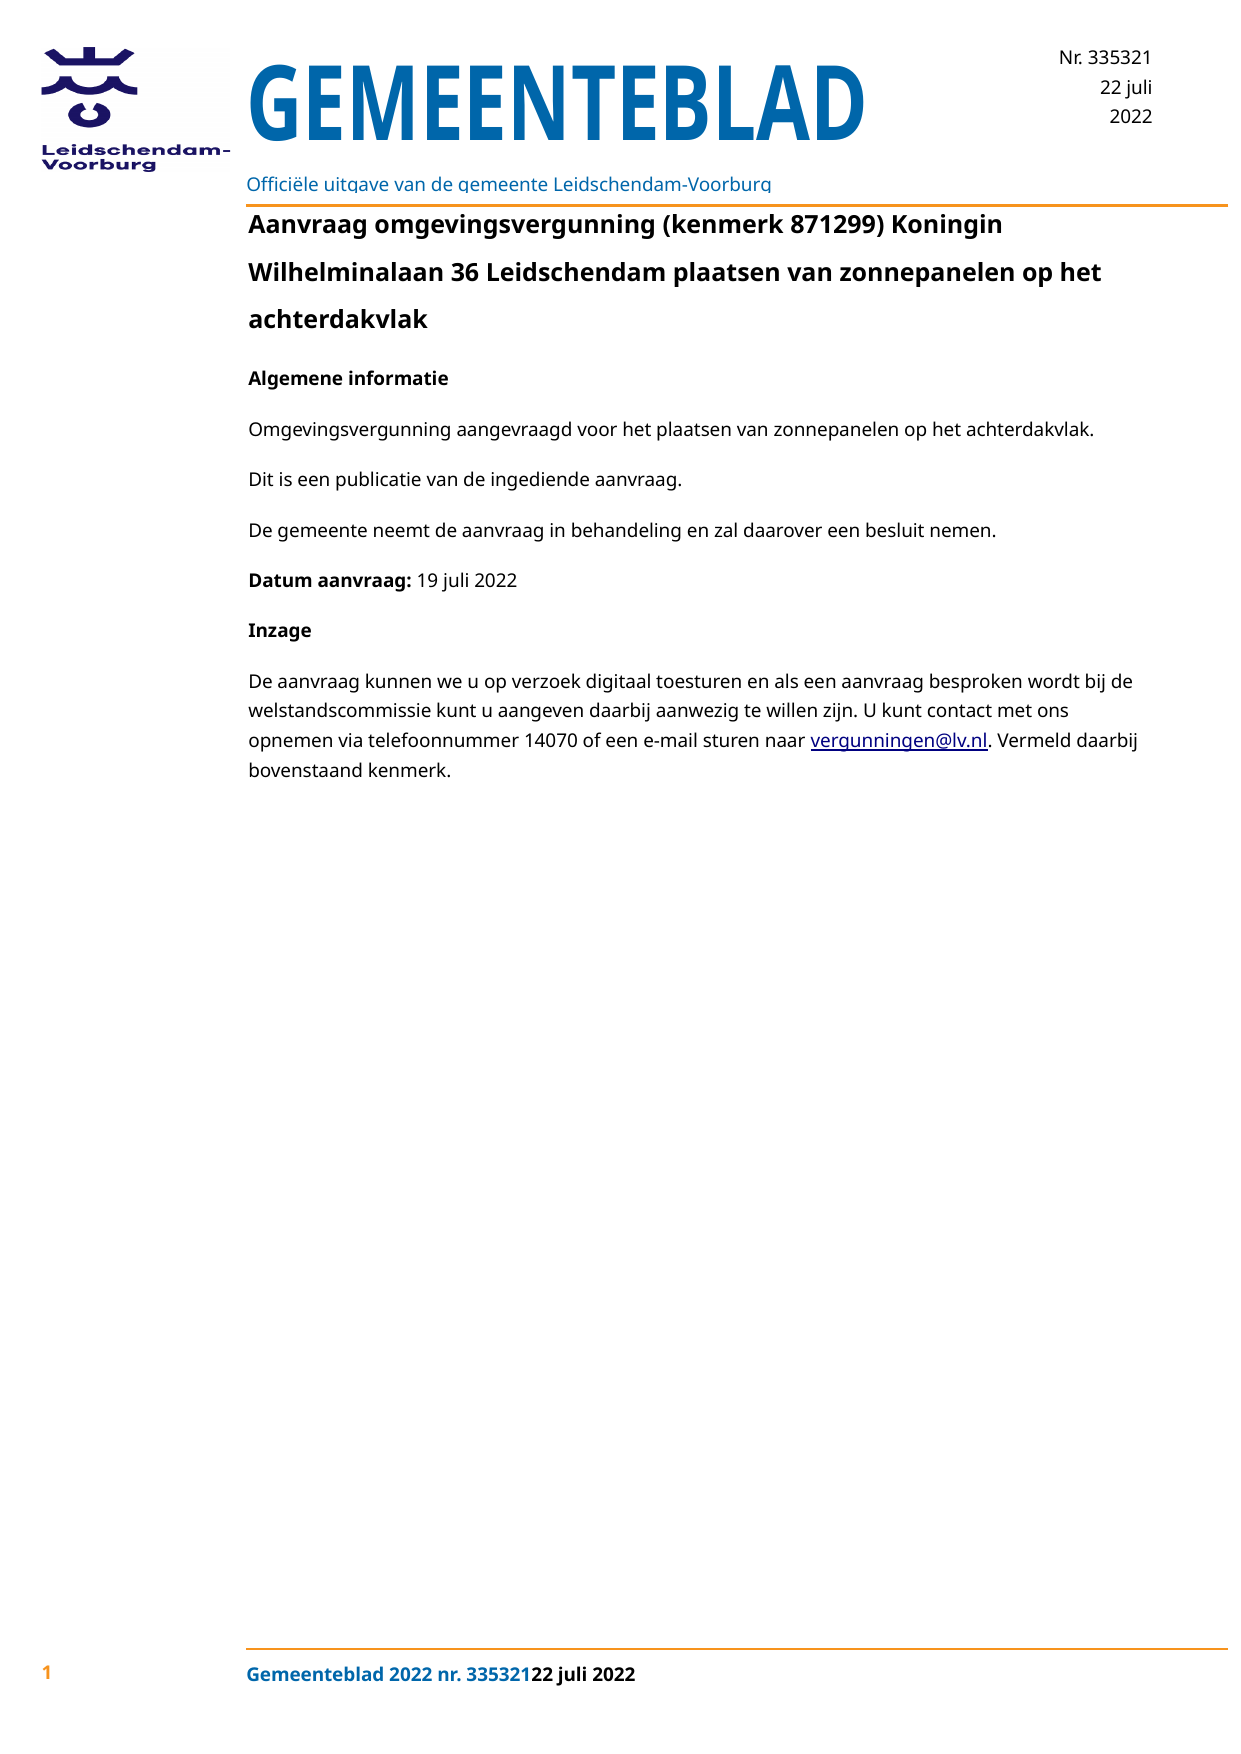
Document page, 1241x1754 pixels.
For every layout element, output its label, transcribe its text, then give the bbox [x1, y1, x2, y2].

text Inzage [248, 618, 1152, 643]
text Aanvraag omgevingsvergunning (kenmerk 871299) Koningin Wilhelminalaan 36 Leidschendam plaatsen van zonnepanelen op het achterdakvlak [248, 207, 1152, 336]
text Omgevingsvergunning aangevraagd voor het plaatsen van zonnepanelen op het achterdakvlak. [248, 416, 1152, 442]
text Algemene informatie [248, 366, 1152, 391]
text Datum aanvraag: 19 juli 2022 [248, 567, 1152, 593]
picture [41, 47, 231, 172]
text Dit is een publicatie van de ingediende aanvraag. [248, 466, 1152, 492]
text De gemeente neemt de aanvraag in behandeling en zal daarover een besluit nemen. [248, 517, 1152, 542]
text De aanvraag kunnen we u op verzoek digitaal toesturen en als een aanvraag besproken wordt bij de welstandscommissie kunt u aangeven daarbij aanwezig te willen zijn. U kunt contact met ons opnemen via telefoonnummer 14070 of een e-mail sturen naar vergunningen@lv.nl. Vermeld daarbij bovenstaand kenmerk. [248, 668, 1152, 782]
